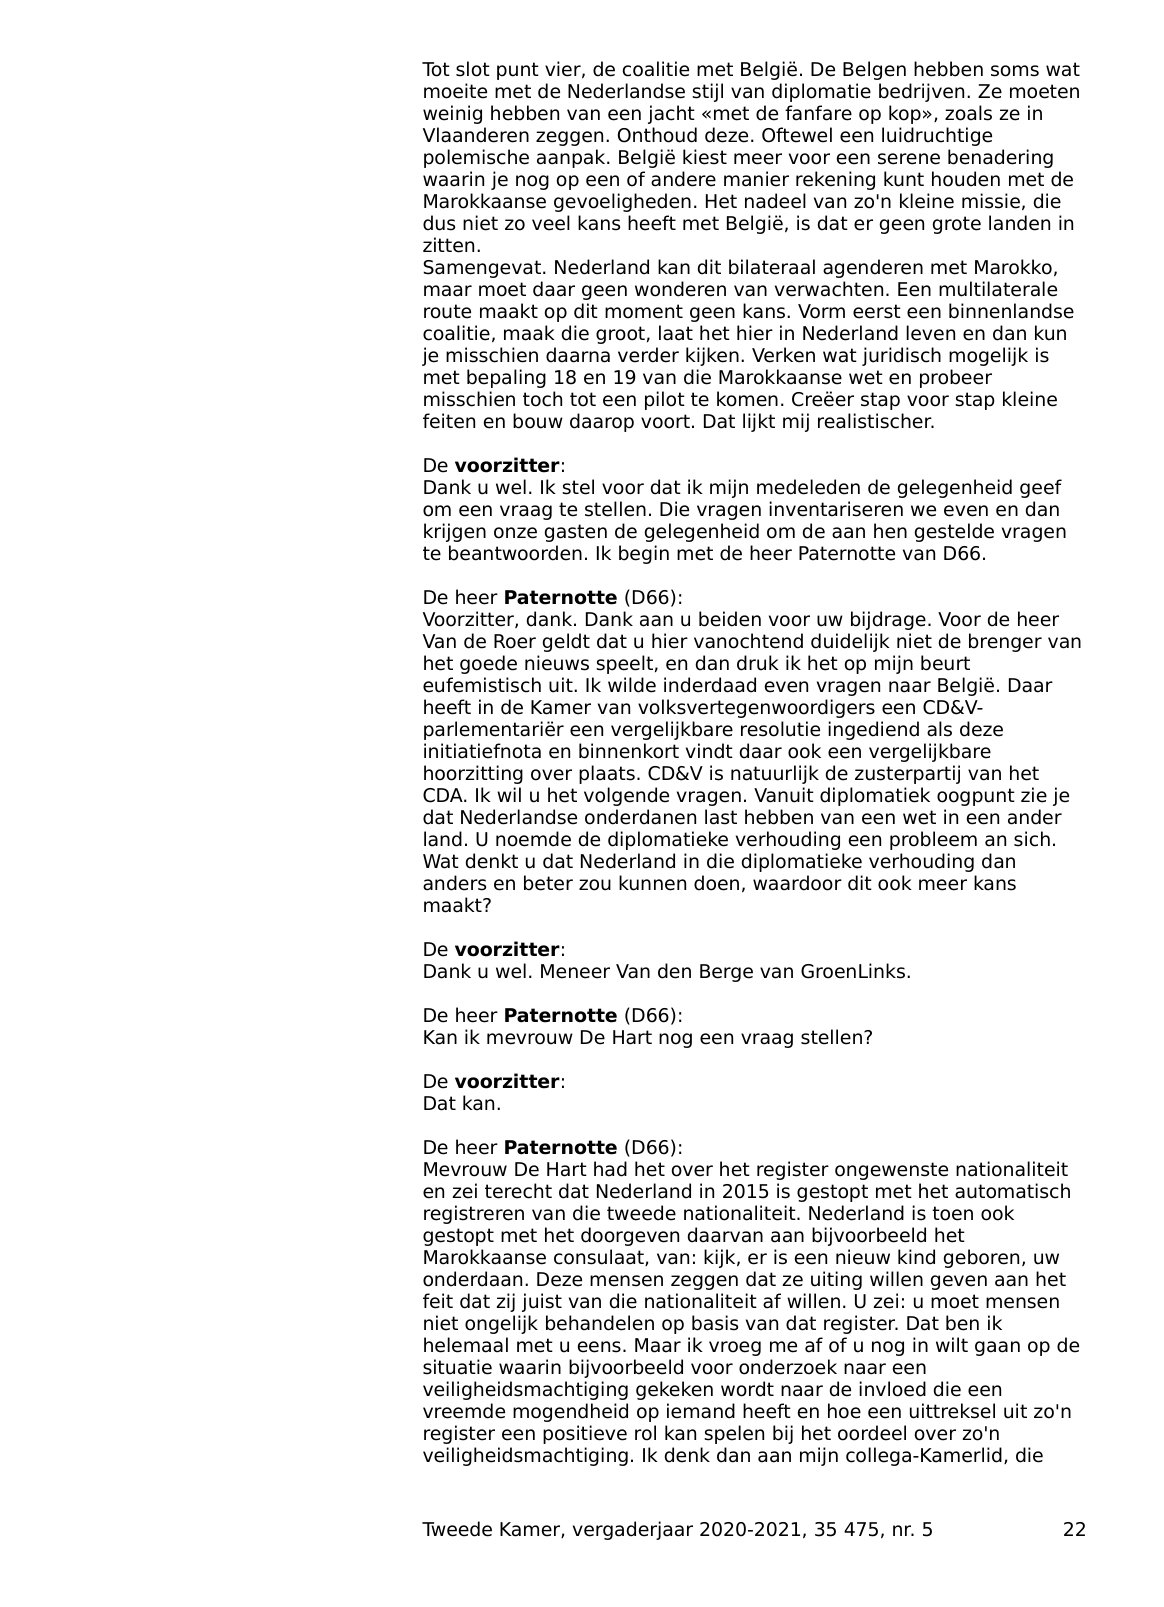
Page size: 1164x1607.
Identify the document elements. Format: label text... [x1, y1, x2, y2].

text De heer Paternotte (D66): [422, 1005, 1087, 1027]
text De voorzitter: [422, 939, 1087, 961]
text Dank u wel. Ik stel voor dat ik mijn medeleden de gelegenheid geef om een vraag te stellen. Die vragen inventariseren we even en dan krijgen onze gasten de gelegenheid om de aan hen gestelde vragen te beantwoorden. Ik begin met de heer Paternotte van D66. [422, 477, 1087, 565]
text De voorzitter: [422, 455, 1087, 477]
text De heer Paternotte (D66): [422, 1137, 1087, 1159]
text Mevrouw De Hart had het over het register ongewenste nationaliteit en zei terecht dat Nederland in 2015 is gestopt met het automatisch registreren van die tweede nationaliteit. Nederland is toen ook gestopt met het doorgeven daarvan aan bijvoorbeeld het Marokkaanse consulaat, van: kijk, er is een nieuw kind geboren, uw onderdaan. Deze mensen zeggen dat ze uiting willen geven aan het feit dat zij juist van die nationaliteit af willen. U zei: u moet mensen niet ongelijk behandelen op basis van dat register. Dat ben ik helemaal met u eens. Maar ik vroeg me af of u nog in wilt gaan op de situatie waarin bijvoorbeeld voor onderzoek naar een veiligheidsmachtiging gekeken wordt naar de invloed die een vreemde mogendheid op iemand heeft en hoe een uittreksel uit zo'n register een positieve rol kan spelen bij het oordeel over zo'n veiligheidsmachtiging. Ik denk dan aan mijn collega-Kamerlid, die [422, 1159, 1087, 1467]
text De heer Paternotte (D66): [422, 587, 1087, 609]
text Samengevat. Nederland kan dit bilateraal agenderen met Marokko, maar moet daar geen wonderen van verwachten. Een multilaterale route maakt op dit moment geen kans. Vorm eerst een binnenlandse coalitie, maak die groot, laat het hier in Nederland leven en dan kun je misschien daarna verder kijken. Verken wat juridisch mogelijk is met bepaling 18 en 19 van die Marokkaanse wet en probeer misschien toch tot een pilot te komen. Creëer stap voor stap kleine feiten en bouw daarop voort. Dat lijkt mij realistischer. [422, 257, 1087, 433]
text Kan ik mevrouw De Hart nog een vraag stellen? [422, 1027, 1087, 1049]
text De voorzitter: [422, 1071, 1087, 1093]
text Dat kan. [422, 1093, 1087, 1115]
text Voorzitter, dank. Dank aan u beiden voor uw bijdrage. Voor de heer Van de Roer geldt dat u hier vanochtend duidelijk niet de brenger van het goede nieuws speelt, en dan druk ik het op mijn beurt eufemistisch uit. Ik wilde inderdaad even vragen naar België. Daar heeft in de Kamer van volksvertegenwoordigers een CD&V-parlementariër een vergelijkbare resolutie ingediend als deze initiatiefnota en binnenkort vindt daar ook een vergelijkbare hoorzitting over plaats. CD&V is natuurlijk de zusterpartij van het CDA. Ik wil u het volgende vragen. Vanuit diplomatiek oogpunt zie je dat Nederlandse onderdanen last hebben van een wet in een ander land. U noemde de diplomatieke verhouding een probleem an sich. Wat denkt u dat Nederland in die diplomatieke verhouding dan anders en beter zou kunnen doen, waardoor dit ook meer kans maakt? [422, 609, 1087, 917]
text Tot slot punt vier, de coalitie met België. De Belgen hebben soms wat moeite met de Nederlandse stijl van diplomatie bedrijven. Ze moeten weinig hebben van een jacht «met de fanfare op kop», zoals ze in Vlaanderen zeggen. Onthoud deze. Oftewel een luidruchtige polemische aanpak. België kiest meer voor een serene benadering waarin je nog op een of andere manier rekening kunt houden met de Marokkaanse gevoeligheden. Het nadeel van zo'n kleine missie, die dus niet zo veel kans heeft met België, is dat er geen grote landen in zitten. [422, 59, 1087, 257]
text Dank u wel. Meneer Van den Berge van GroenLinks. [422, 961, 1087, 983]
